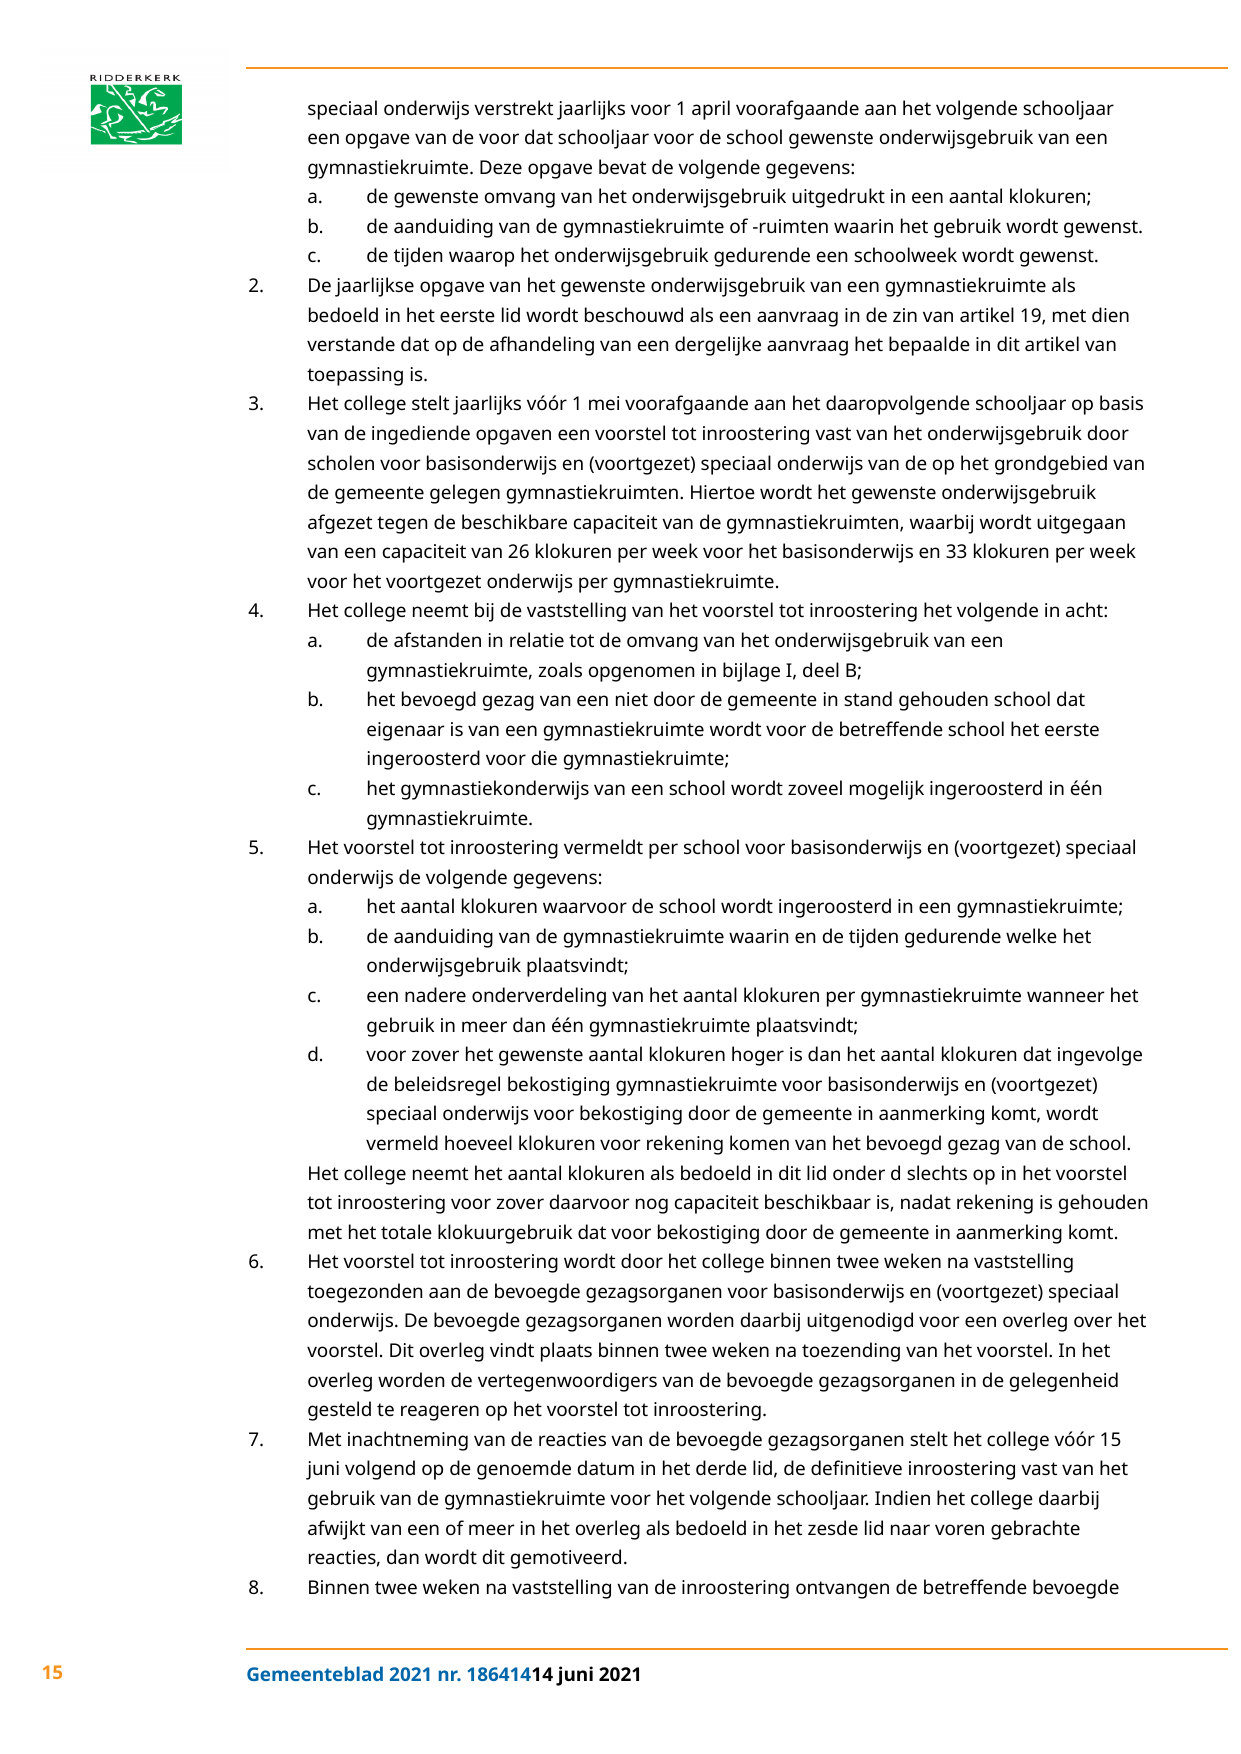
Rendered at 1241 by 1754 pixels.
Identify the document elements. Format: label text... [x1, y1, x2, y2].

list Het voorstel tot inroostering wordt door het college binnen twee weken na vaststelling toegezonden aan de bevoegde gezagsorganen voor basisonderwijs en (voortgezet) speciaal onderwijs. De bevoegde gezagsorganen worden daarbij uitgenodigd voor een overleg over het voorstel. Dit overleg vindt plaats binnen twee weken na toezending van het voorstel. In het overleg worden de vertegenwoordigers van de bevoegde gezagsorganen in de gelegenheid gesteld te reageren op het voorstel tot inroostering. [248, 1248, 1152, 1422]
list Het college neemt bij de vaststelling van het voorstel tot inroostering het volgende in acht: [248, 598, 1152, 623]
list de tijden waarop het onderwijsgebruik gedurende een schoolweek wordt gewenst. [307, 243, 1152, 268]
list Het college neemt het aantal klokuren als bedoeld in dit lid onder d slechts op in het voorstel tot inroostering voor zover daarvoor nog capaciteit beschikbaar is, nadat rekening is gehouden met het totale klokuurgebruik dat voor bekostiging door de gemeente in aanmerking komt. [248, 1160, 1152, 1245]
list voor zover het gewenste aantal klokuren hoger is dan het aantal klokuren dat ingevolge de beleidsregel bekostiging gymnastiekruimte voor basisonderwijs en (voortgezet) speciaal onderwijs voor bekostiging door de gemeente in aanmerking komt, wordt vermeld hoeveel klokuren voor rekening komen van het bevoegd gezag van de school. [307, 1041, 1152, 1156]
list De jaarlijkse opgave van het gewenste onderwijsgebruik van een gymnastiekruimte als bedoeld in het eerste lid wordt beschouwd als een aanvraag in de zin van artikel 19, met dien verstande dat op de afhandeling van een dergelijke aanvraag het bepaalde in dit artikel van toepassing is. [248, 272, 1152, 387]
list de aanduiding van de gymnastiekruimte of -ruimten waarin het gebruik wordt gewenst. [307, 213, 1152, 239]
list Met inachtneming van de reacties van de bevoegde gezagsorganen stelt het college vóór 15 juni volgend op de genoemde datum in het derde lid, de definitieve inroostering vast van het gebruik van de gymnastiekruimte voor het volgende schooljaar. Indien het college daarbij afwijkt van een of meer in het overleg als bedoeld in het zesde lid naar voren gebrachte reacties, dan wordt dit gemotiveerd. [248, 1426, 1152, 1570]
list het bevoegd gezag van een niet door de gemeente in stand gehouden school dat eigenaar is van een gymnastiekruimte wordt voor de betreffende school het eerste ingeroosterd voor die gymnastiekruimte; [307, 686, 1152, 771]
list speciaal onderwijs verstrekt jaarlijks voor 1 april voorafgaande aan het volgende schooljaar een opgave van de voor dat schooljaar voor de school gewenste onderwijsgebruik van een gymnastiekruimte. Deze opgave bevat de volgende gegevens: [248, 95, 1152, 180]
list Binnen twee weken na vaststelling van de inroostering ontvangen de betreffende bevoegde [248, 1574, 1152, 1600]
list een nadere onderverdeling van het aantal klokuren per gymnastiekruimte wanneer het gebruik in meer dan één gymnastiekruimte plaatsvindt; [307, 982, 1152, 1038]
list het gymnastiekonderwijs van een school wordt zoveel mogelijk ingeroosterd in één gymnastiekruimte. [307, 775, 1152, 831]
picture [41, 47, 231, 172]
list de aanduiding van de gymnastiekruimte waarin en de tijden gedurende welke het onderwijsgebruik plaatsvindt; [307, 923, 1152, 978]
list de gewenste omvang van het onderwijsgebruik uitgedrukt in een aantal klokuren; [307, 183, 1152, 209]
list Het college stelt jaarlijks vóór 1 mei voorafgaande aan het daaropvolgende schooljaar op basis van de ingediende opgaven een voorstel tot inroostering vast van het onderwijsgebruik door scholen voor basisonderwijs en (voortgezet) speciaal onderwijs van de op het grondgebied van de gemeente gelegen gymnastiekruimten. Hiertoe wordt het gewenste onderwijsgebruik afgezet tegen de beschikbare capaciteit van de gymnastiekruimten, waarbij wordt uitgegaan van een capaciteit van 26 klokuren per week voor het basisonderwijs en 33 klokuren per week voor het voortgezet onderwijs per gymnastiekruimte. [248, 391, 1152, 594]
list Het voorstel tot inroostering vermeldt per school voor basisonderwijs en (voortgezet) speciaal onderwijs de volgende gegevens: [248, 834, 1152, 890]
list het aantal klokuren waarvoor de school wordt ingeroosterd in een gymnastiekruimte; [307, 893, 1152, 919]
list de afstanden in relatie tot de omvang van het onderwijsgebruik van een gymnastiekruimte, zoals opgenomen in bijlage I, deel B; [307, 627, 1152, 683]
